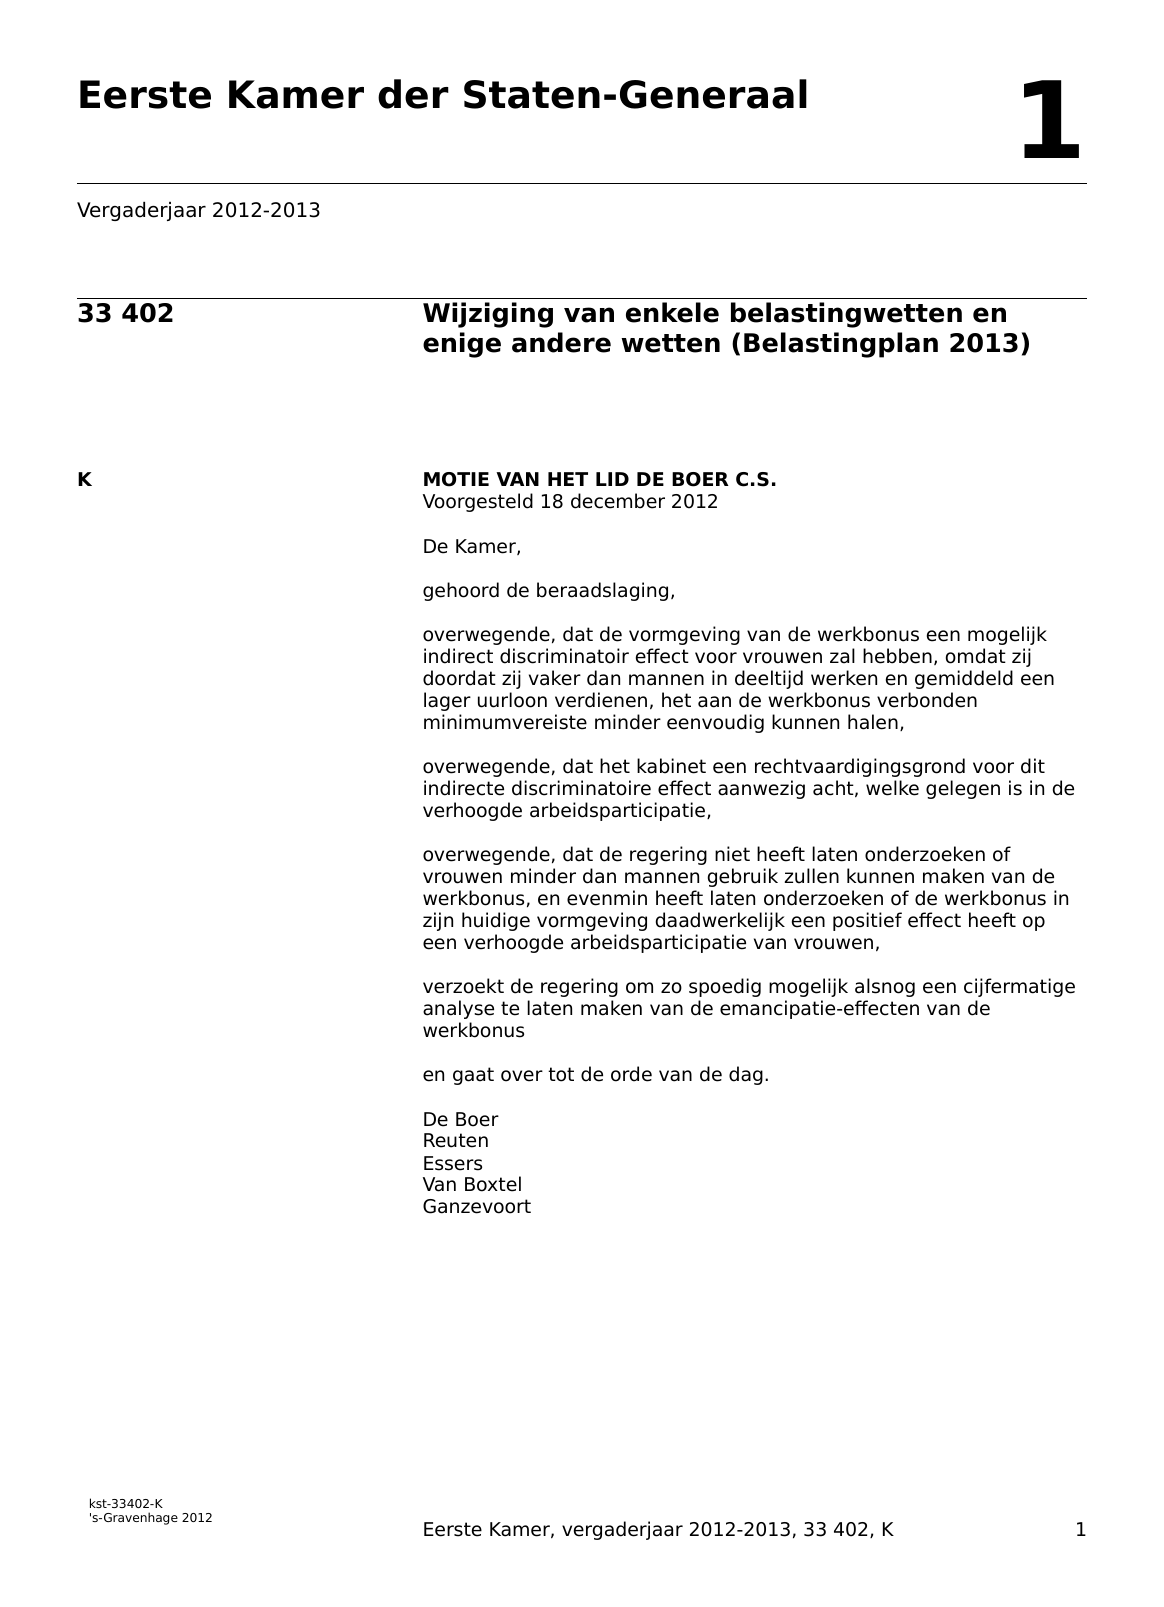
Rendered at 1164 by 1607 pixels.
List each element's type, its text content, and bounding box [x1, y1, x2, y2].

text Voorgesteld 18 december 2012 [422, 491, 1087, 513]
text Essers [422, 1152, 1087, 1174]
text overwegende, dat het kabinet een rechtvaardigingsgrond voor dit indirecte discriminatoire effect aanwezig acht, welke gelegen is in de verhoogde arbeidsparticipatie, [422, 756, 1087, 822]
subtitle 33 402 Wijziging van enkele belastingwetten en enige andere wetten (Belastingplan 2013) [77, 299, 1087, 358]
text De Boer [422, 1108, 1087, 1130]
table_header Eerste Kamer der Staten-Generaal [77, 59, 886, 183]
text 's-Gravenhage 2012 [88, 1511, 323, 1525]
table_cell Vergaderjaar 2012-2013 [77, 184, 1087, 298]
text kst-33402-K [88, 1497, 323, 1511]
text gehoord de beraadslaging, [422, 580, 1087, 602]
text verzoekt de regering om zo spoedig mogelijk alsnog een cijfermatige analyse te laten maken van de emancipatie-effecten van de werkbonus [422, 976, 1087, 1042]
text Reuten [422, 1130, 1087, 1152]
subtitle K MOTIE VAN HET LID DE BOER C.S. [77, 469, 1087, 491]
table_header 1 [886, 59, 1087, 183]
text De Kamer, [422, 536, 1087, 557]
text en gaat over tot de orde van de dag. [422, 1064, 1087, 1086]
text Van Boxtel [422, 1174, 1087, 1196]
text overwegende, dat de vormgeving van de werkbonus een mogelijk indirect discriminatoir effect voor vrouwen zal hebben, omdat zij doordat zij vaker dan mannen in deeltijd werken en gemiddeld een lager uurloon verdienen, het aan de werkbonus verbonden minimumvereiste minder eenvoudig kunnen halen, [422, 624, 1087, 734]
text Ganzevoort [422, 1196, 1087, 1218]
text overwegende, dat de regering niet heeft laten onderzoeken of vrouwen minder dan mannen gebruik zullen kunnen maken van de werkbonus, en evenmin heeft laten onderzoeken of de werkbonus in zijn huidige vormgeving daadwerkelijk een positief effect heeft op een verhoogde arbeidsparticipatie van vrouwen, [422, 844, 1087, 954]
